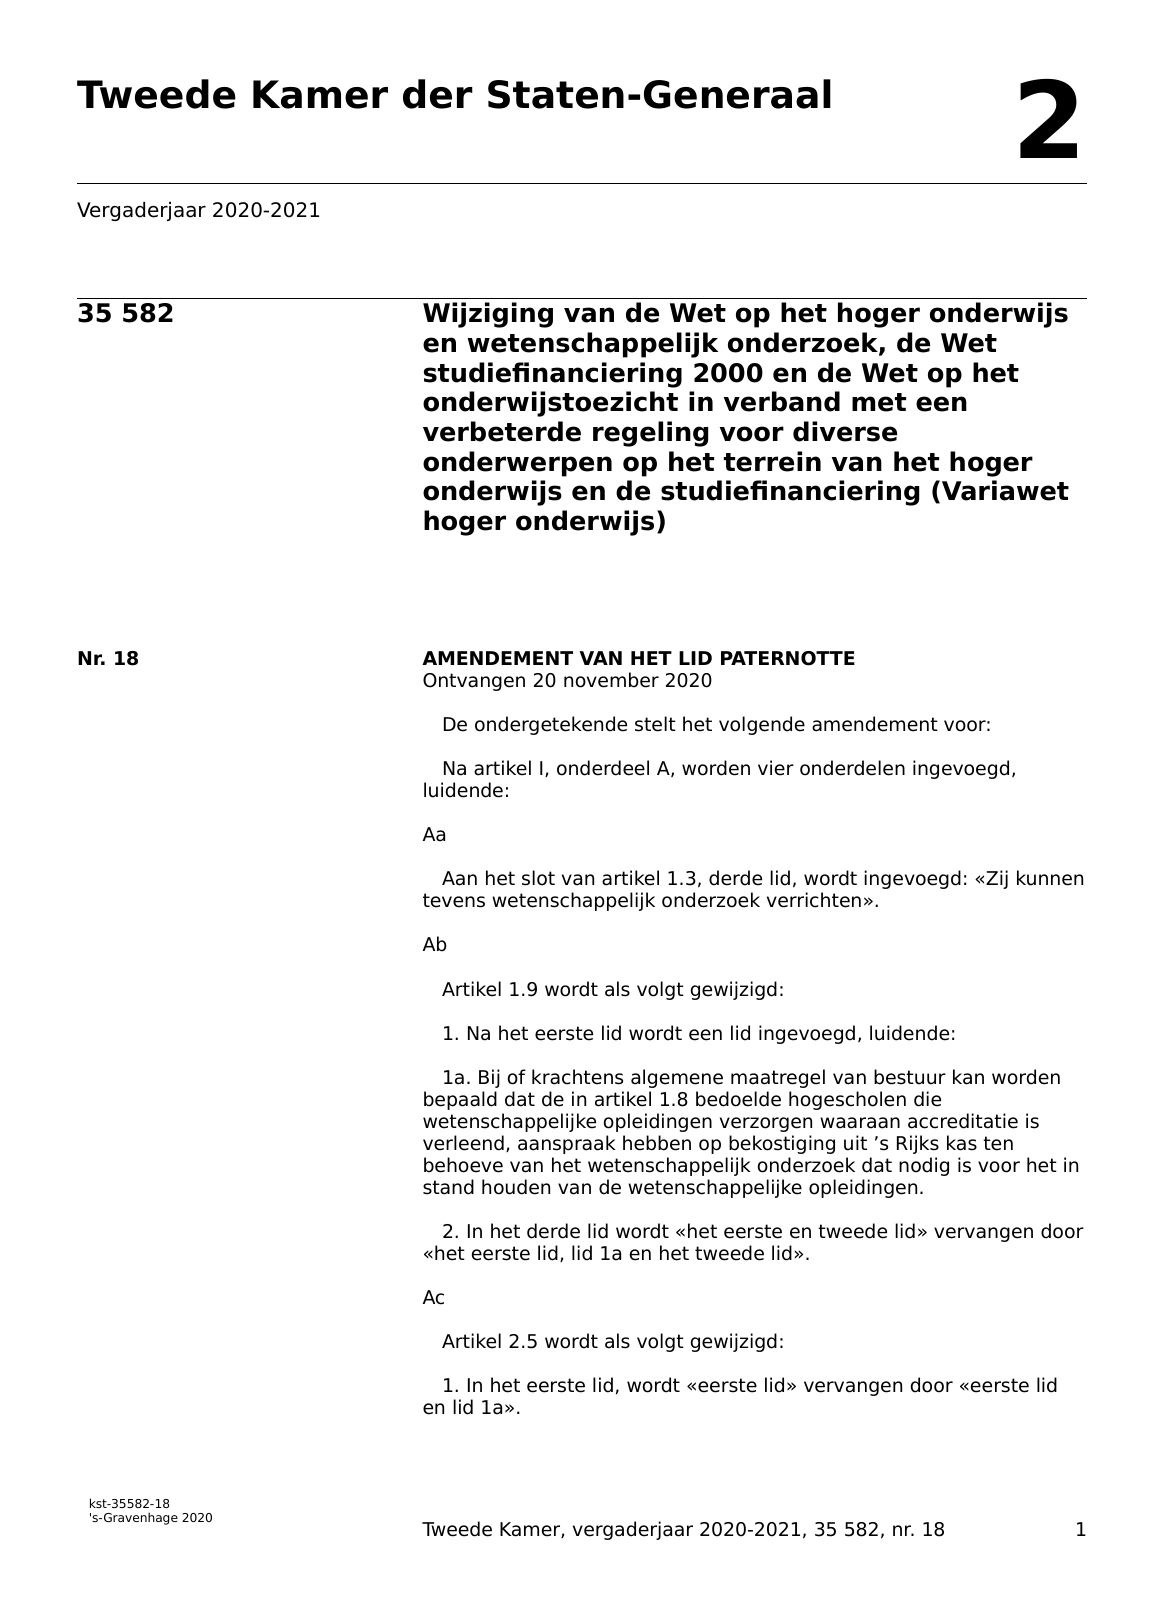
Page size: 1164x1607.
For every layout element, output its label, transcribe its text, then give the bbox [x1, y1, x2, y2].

table_header 2 [886, 59, 1087, 183]
table_header Tweede Kamer der Staten-Generaal [77, 59, 886, 183]
text Artikel 2.5 wordt als volgt gewijzigd: [422, 1331, 1087, 1353]
text 1. In het eerste lid, wordt «eerste lid» vervangen door «eerste lid en lid 1a». [422, 1375, 1087, 1419]
text Na artikel I, onderdeel A, worden vier onderdelen ingevoegd, luidende: [422, 758, 1087, 802]
subtitle 35 582 Wijziging van de Wet op het hoger onderwijs en wetenschappelijk onderzoek, de Wet studiefinanciering 2000 en de Wet op het onderwijstoezicht in verband met een verbeterde regeling voor diverse onderwerpen op het terrein van het hoger onderwijs en de studiefinanciering (Variawet hoger onderwijs) [77, 299, 1087, 536]
table_cell Vergaderjaar 2020-2021 [77, 184, 1087, 298]
subtitle Nr. 18 AMENDEMENT VAN HET LID PATERNOTTE [77, 647, 1087, 669]
text Ontvangen 20 november 2020 [422, 669, 1087, 691]
text 2. In het derde lid wordt «het eerste en tweede lid» vervangen door «het eerste lid, lid 1a en het tweede lid». [422, 1221, 1087, 1265]
text 's-Gravenhage 2020 [88, 1511, 323, 1525]
text Ac [422, 1287, 1087, 1309]
text kst-35582-18 [88, 1497, 323, 1511]
text Artikel 1.9 wordt als volgt gewijzigd: [422, 978, 1087, 1000]
text Ab [422, 934, 1087, 956]
text Aa [422, 824, 1087, 846]
text 1. Na het eerste lid wordt een lid ingevoegd, luidende: [422, 1023, 1087, 1044]
text Aan het slot van artikel 1.3, derde lid, wordt ingevoegd: «Zij kunnen tevens wetenschappelijk onderzoek verrichten». [422, 868, 1087, 912]
text 1a. Bij of krachtens algemene maatregel van bestuur kan worden bepaald dat de in artikel 1.8 bedoelde hogescholen die wetenschappelijke opleidingen verzorgen waaraan accreditatie is verleend, aanspraak hebben op bekostiging uit ’s Rijks kas ten behoeve van het wetenschappelijk onderzoek dat nodig is voor het in stand houden van de wetenschappelijke opleidingen. [422, 1067, 1087, 1199]
text De ondergetekende stelt het volgende amendement voor: [422, 714, 1087, 736]
